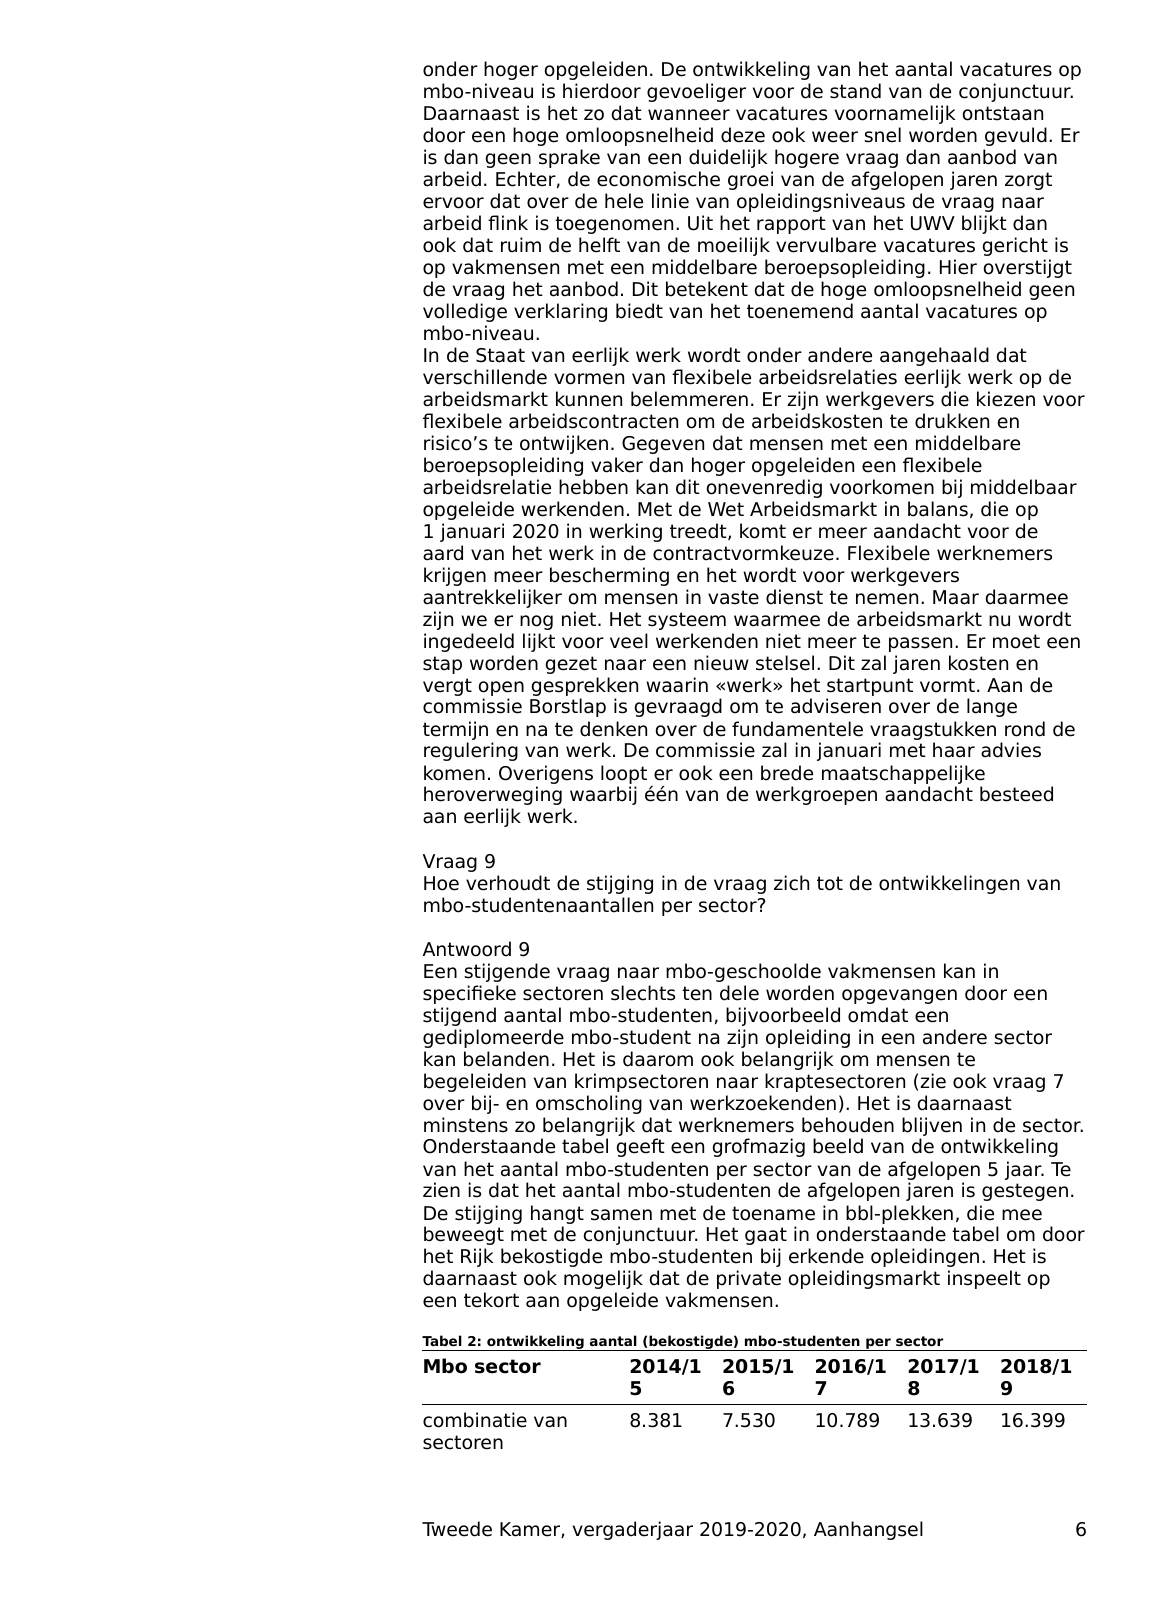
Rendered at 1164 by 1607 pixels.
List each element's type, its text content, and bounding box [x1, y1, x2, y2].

text Antwoord 9 [422, 939, 1087, 961]
text Hoe verhoudt de stijging in de vraag zich tot de ontwikkelingen van mbo-studentenaantallen per sector? [422, 872, 1087, 916]
table_cell 13.639 [901, 1405, 994, 1454]
table_cell combinatie van sectoren [422, 1405, 623, 1454]
text In de Staat van eerlijk werk wordt onder andere aangehaald dat verschillende vormen van flexibele arbeidsrelaties eerlijk werk op de arbeidsmarkt kunnen belemmeren. Er zijn werkgevers die kiezen voor flexibele arbeidscontracten om de arbeidskosten te drukken en risico’s te ontwijken. Gegeven dat mensen met een middelbare beroepsopleiding vaker dan hoger opgeleiden een flexibele arbeidsrelatie hebben kan dit onevenredig voorkomen bij middelbaar opgeleide werkenden. Met de Wet Arbeidsmarkt in balans, die op 1 januari 2020 in werking treedt, komt er meer aandacht voor de aard van het werk in de contractvormkeuze. Flexibele werknemers krijgen meer bescherming en het wordt voor werkgevers aantrekkelijker om mensen in vaste dienst te nemen. Maar daarmee zijn we er nog niet. Het systeem waarmee de arbeidsmarkt nu wordt ingedeeld lijkt voor veel werkenden niet meer te passen. Er moet een stap worden gezet naar een nieuw stelsel. Dit zal jaren kosten en vergt open gesprekken waarin «werk» het startpunt vormt. Aan de commissie Borstlap is gevraagd om te adviseren over de lange termijn en na te denken over de fundamentele vraagstukken rond de regulering van werk. De commissie zal in januari met haar advies komen. Overigens loopt er ook een brede maatschappelijke heroverweging waarbij één van de werkgroepen aandacht besteed aan eerlijk werk. [422, 345, 1087, 828]
table_cell 16.399 [994, 1405, 1087, 1454]
text Vraag 9 [422, 851, 1087, 872]
text onder hoger opgeleiden. De ontwikkeling van het aantal vacatures op mbo-niveau is hierdoor gevoeliger voor de stand van de conjunctuur. Daarnaast is het zo dat wanneer vacatures voornamelijk ontstaan door een hoge omloopsnelheid deze ook weer snel worden gevuld. Er is dan geen sprake van een duidelijk hogere vraag dan aanbod van arbeid. Echter, de economische groei van de afgelopen jaren zorgt ervoor dat over de hele linie van opleidingsniveaus de vraag naar arbeid flink is toegenomen. Uit het rapport van het UWV blijkt dan ook dat ruim de helft van de moeilijk vervulbare vacatures gericht is op vakmensen met een middelbare beroepsopleiding. Hier overstijgt de vraag het aanbod. Dit betekent dat de hoge omloopsnelheid geen volledige verklaring biedt van het toenemend aantal vacatures op mbo-niveau. [422, 59, 1087, 345]
table_cell 7.530 [716, 1405, 808, 1454]
text Een stijgende vraag naar mbo-geschoolde vakmensen kan in specifieke sectoren slechts ten dele worden opgevangen door een stijgend aantal mbo-studenten, bijvoorbeeld omdat een gediplomeerde mbo-student na zijn opleiding in een andere sector kan belanden. Het is daarom ook belangrijk om mensen te begeleiden van krimpsectoren naar kraptesectoren (zie ook vraag 7 over bij- en omscholing van werkzoekenden). Het is daarnaast minstens zo belangrijk dat werknemers behouden blijven in de sector. Onderstaande tabel geeft een grofmazig beeld van de ontwikkeling van het aantal mbo-studenten per sector van de afgelopen 5 jaar. Te zien is dat het aantal mbo-studenten de afgelopen jaren is gestegen. De stijging hangt samen met de toename in bbl-plekken, die mee beweegt met de conjunctuur. Het gaat in onderstaande tabel om door het Rijk bekostigde mbo-studenten bij erkende opleidingen. Het is daarnaast ook mogelijk dat de private opleidingsmarkt inspeelt op een tekort aan opgeleide vakmensen. [422, 961, 1087, 1312]
table_cell 2015/16 [716, 1351, 808, 1404]
table_cell Mbo sector [422, 1351, 623, 1404]
table_cell 10.789 [809, 1405, 901, 1454]
table_cell 2014/15 [623, 1351, 716, 1404]
table_header Tabel 2: ontwikkeling aantal (bekostigde) mbo-studenten per sector [422, 1334, 1087, 1350]
table_cell 2017/18 [901, 1351, 994, 1404]
table_cell 2018/19 [994, 1351, 1087, 1404]
table_cell 8.381 [623, 1405, 716, 1454]
table_cell 2016/17 [809, 1351, 901, 1404]
